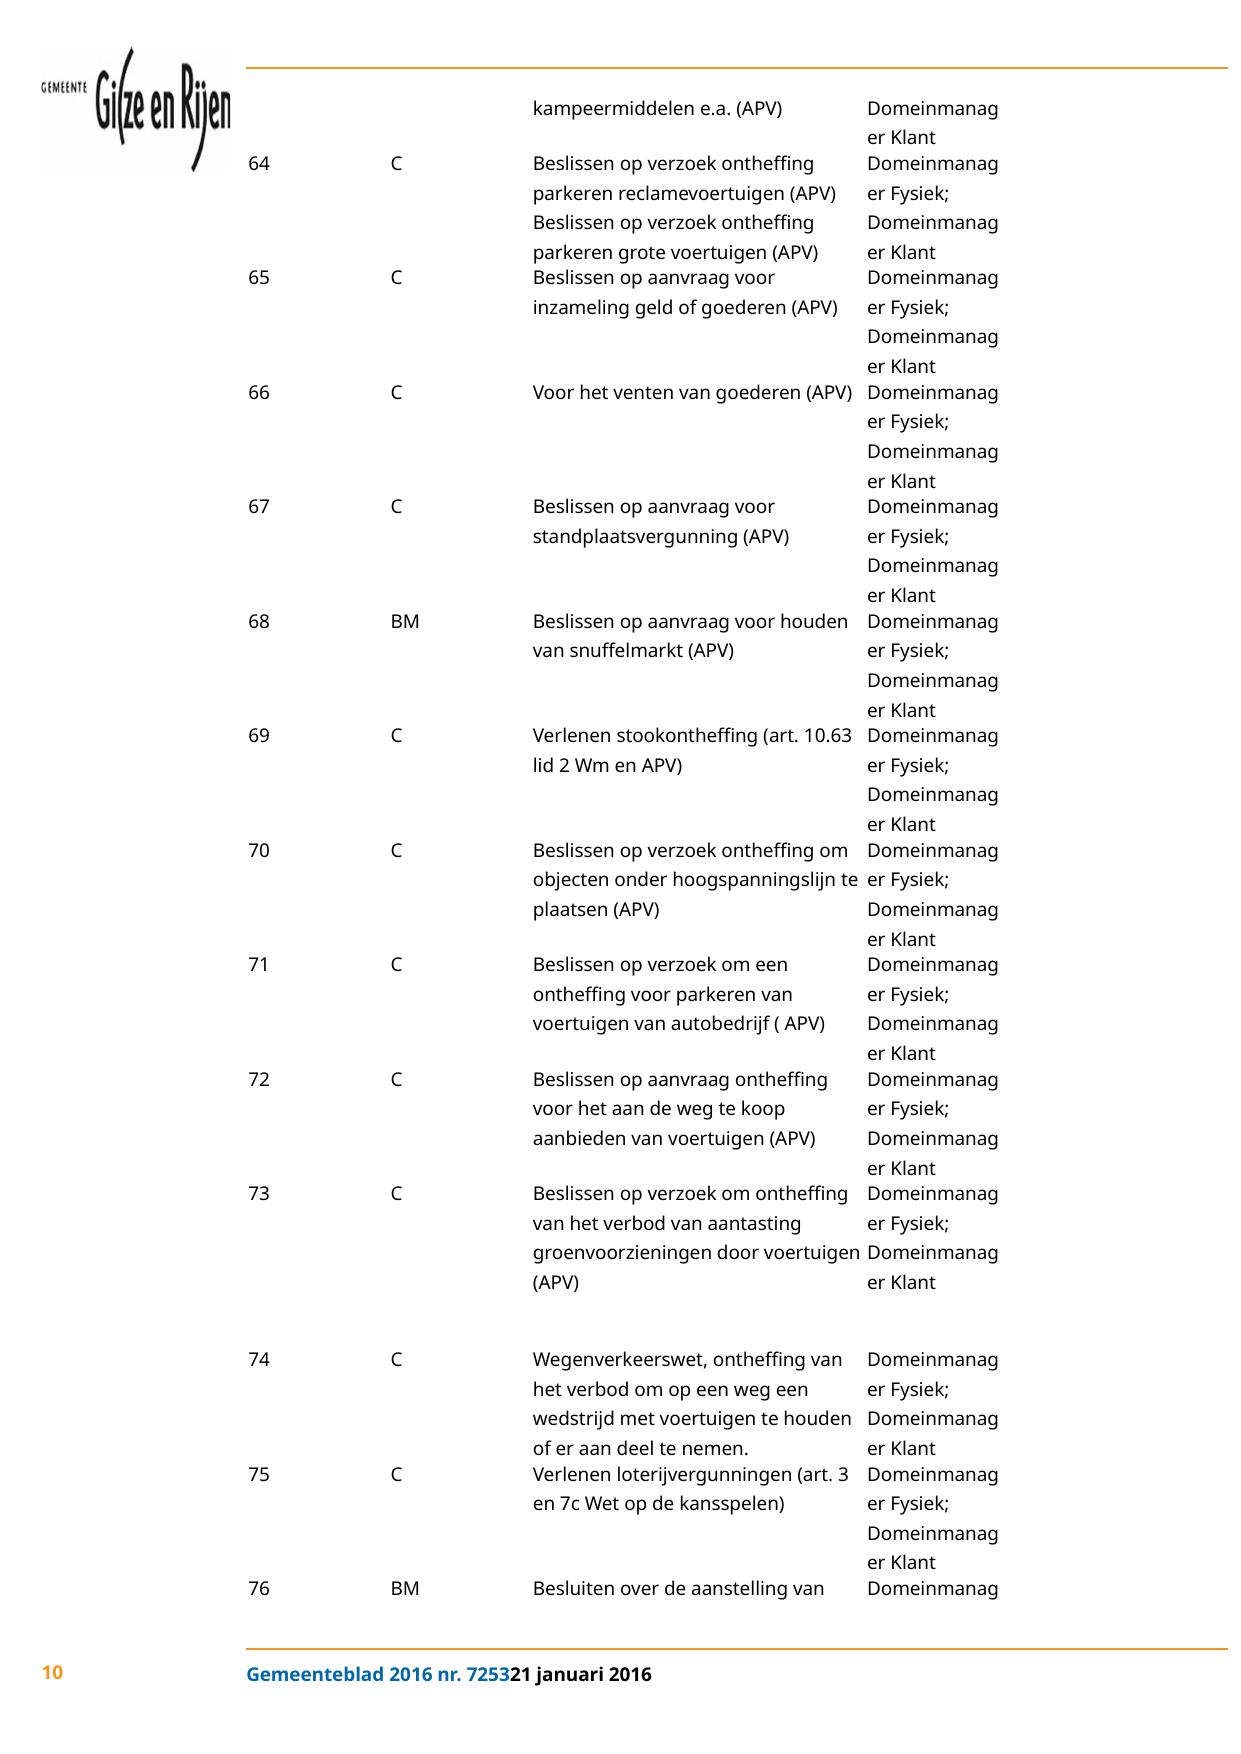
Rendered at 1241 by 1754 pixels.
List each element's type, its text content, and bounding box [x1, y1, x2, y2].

table_cell 72 [248, 1066, 390, 1180]
table_cell C [390, 265, 533, 379]
table_cell [1009, 1066, 1152, 1180]
table_cell Domeinmanager Fysiek; Domeinmanager Klant [867, 494, 1009, 608]
table_cell 70 [248, 837, 390, 951]
table_cell Domeinmanag [867, 1575, 1009, 1601]
table_cell [1009, 150, 1152, 264]
table_cell [390, 1321, 533, 1346]
table_cell C [390, 723, 533, 837]
table_cell 69 [248, 723, 390, 837]
table_cell [1009, 723, 1152, 837]
table_cell C [390, 1066, 533, 1180]
table_cell [1009, 1321, 1152, 1346]
table_cell [1009, 608, 1152, 722]
table_cell Domeinmanager Fysiek; Domeinmanager Klant [867, 1180, 1009, 1295]
table_cell [1009, 1346, 1152, 1461]
table_cell 73 [248, 1180, 390, 1295]
table_cell 66 [248, 379, 390, 493]
table_cell 65 [248, 265, 390, 379]
table_cell [533, 1295, 867, 1321]
table_cell [1009, 1461, 1152, 1575]
table_cell [1009, 951, 1152, 1066]
table_cell Beslissen op verzoek ontheffing parkeren reclamevoertuigen (APV) Beslissen op verzoek ontheffing parkeren grote voertuigen (APV) [533, 150, 867, 264]
table_cell [390, 1295, 533, 1321]
table_cell C [390, 1180, 533, 1295]
table_cell [1009, 265, 1152, 379]
table_cell C [390, 951, 533, 1066]
table_cell 71 [248, 951, 390, 1066]
table_cell BM [390, 1575, 533, 1601]
table_cell [1009, 1575, 1152, 1601]
table_cell Beslissen op aanvraag voor inzameling geld of goederen (APV) [533, 265, 867, 379]
table_cell C [390, 494, 533, 608]
table_cell [248, 1321, 390, 1346]
table_cell 74 [248, 1346, 390, 1461]
table_cell [533, 1321, 867, 1346]
picture [41, 47, 231, 172]
table_cell Besluiten over de aanstelling van [533, 1575, 867, 1601]
table_cell [1009, 1295, 1152, 1321]
table_cell [1009, 379, 1152, 493]
table_cell 67 [248, 494, 390, 608]
table_cell [1009, 494, 1152, 608]
table_cell Domeinmanager Fysiek; Domeinmanager Klant [867, 265, 1009, 379]
table_cell [1009, 1180, 1152, 1295]
table_cell [248, 95, 390, 150]
table_cell [867, 1295, 1009, 1321]
table_cell 68 [248, 608, 390, 722]
table_cell [248, 1295, 390, 1321]
table_cell Beslissen op aanvraag voor standplaatsvergunning (APV) [533, 494, 867, 608]
table_cell Domeinmanager Klant [867, 95, 1009, 150]
table_cell C [390, 379, 533, 493]
table_cell Domeinmanager Fysiek; Domeinmanager Klant [867, 1066, 1009, 1180]
table_cell Beslissen op aanvraag voor houden van snuffelmarkt (APV) [533, 608, 867, 722]
table_cell Domeinmanager Fysiek; Domeinmanager Klant [867, 608, 1009, 722]
table_cell [867, 1321, 1009, 1346]
table_cell Verlenen stookontheffing (art. 10.63 lid 2 Wm en APV) [533, 723, 867, 837]
table_cell BM [390, 608, 533, 722]
table_cell 75 [248, 1461, 390, 1575]
table_cell Domeinmanager Fysiek; Domeinmanager Klant [867, 379, 1009, 493]
table_cell C [390, 837, 533, 951]
table_cell [1009, 95, 1152, 150]
table_cell C [390, 150, 533, 264]
table_cell kampeermiddelen e.a. (APV) [533, 95, 867, 150]
table_cell Domeinmanager Fysiek; Domeinmanager Klant [867, 1346, 1009, 1461]
table_cell Voor het venten van goederen (APV) [533, 379, 867, 493]
table_cell C [390, 1461, 533, 1575]
table_cell Domeinmanager Fysiek; Domeinmanager Klant [867, 723, 1009, 837]
table_cell Domeinmanager Fysiek; Domeinmanager Klant [867, 1461, 1009, 1575]
table_cell Wegenverkeerswet, ontheffing van het verbod om op een weg een wedstrijd met voertuigen te houden of er aan deel te nemen. [533, 1346, 867, 1461]
table_cell [1009, 837, 1152, 951]
table_cell Beslissen op aanvraag ontheffing voor het aan de weg te koop aanbieden van voertuigen (APV) [533, 1066, 867, 1180]
table_cell Beslissen op verzoek om een ontheffing voor parkeren van voertuigen van autobedrijf ( APV) [533, 951, 867, 1066]
table_cell Beslissen op verzoek om ontheffing van het verbod van aantasting groenvoorzieningen door voertuigen (APV) [533, 1180, 867, 1295]
table_cell 64 [248, 150, 390, 264]
table_cell [390, 95, 533, 150]
table_cell Domeinmanager Fysiek; Domeinmanager Klant [867, 837, 1009, 951]
table_cell Domeinmanager Fysiek; Domeinmanager Klant [867, 150, 1009, 264]
table_cell C [390, 1346, 533, 1461]
table_cell Domeinmanager Fysiek; Domeinmanager Klant [867, 951, 1009, 1066]
table_cell Verlenen loterijvergunningen (art. 3 en 7c Wet op de kansspelen) [533, 1461, 867, 1575]
table_cell Beslissen op verzoek ontheffing om objecten onder hoogspanningslijn te plaatsen (APV) [533, 837, 867, 951]
table_cell 76 [248, 1575, 390, 1601]
